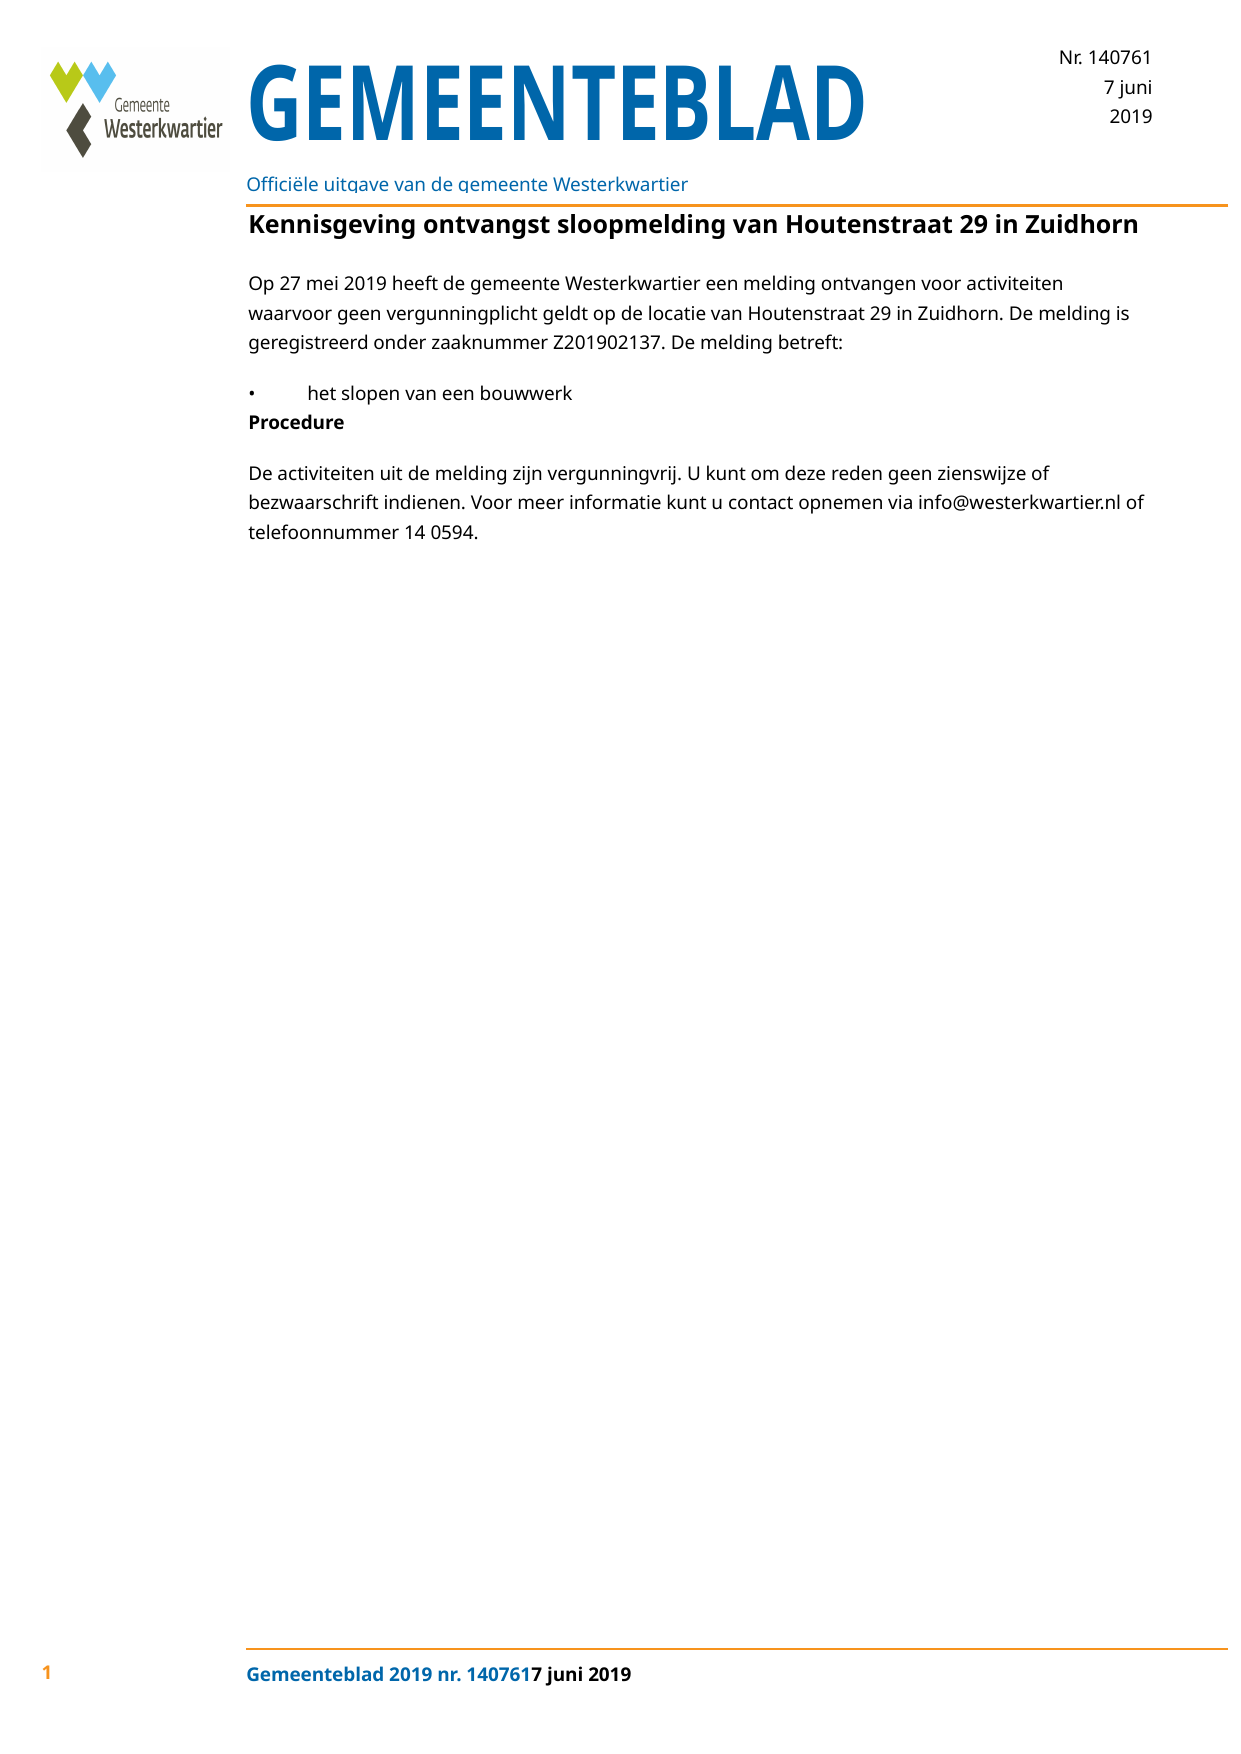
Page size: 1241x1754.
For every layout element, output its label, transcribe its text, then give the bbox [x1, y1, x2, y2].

list het slopen van een bouwwerk [248, 380, 1152, 406]
text Procedure [248, 409, 1152, 435]
text Op 27 mei 2019 heeft de gemeente Westerkwartier een melding ontvangen voor activiteiten waarvoor geen vergunningplicht geldt op de locatie van Houtenstraat 29 in Zuidhorn. De melding is geregistreerd onder zaaknummer Z201902137. De melding betreft: [248, 270, 1152, 355]
picture [41, 47, 231, 172]
text De activiteiten uit de melding zijn vergunningvrij. U kunt om deze reden geen zienswijze of bezwaarschrift indienen. Voor meer informatie kunt u contact opnemen via info@westerkwartier.nl of telefoonnummer 14 0594. [248, 460, 1152, 545]
text Kennisgeving ontvangst sloopmelding van Houtenstraat 29 in Zuidhorn [248, 207, 1152, 241]
